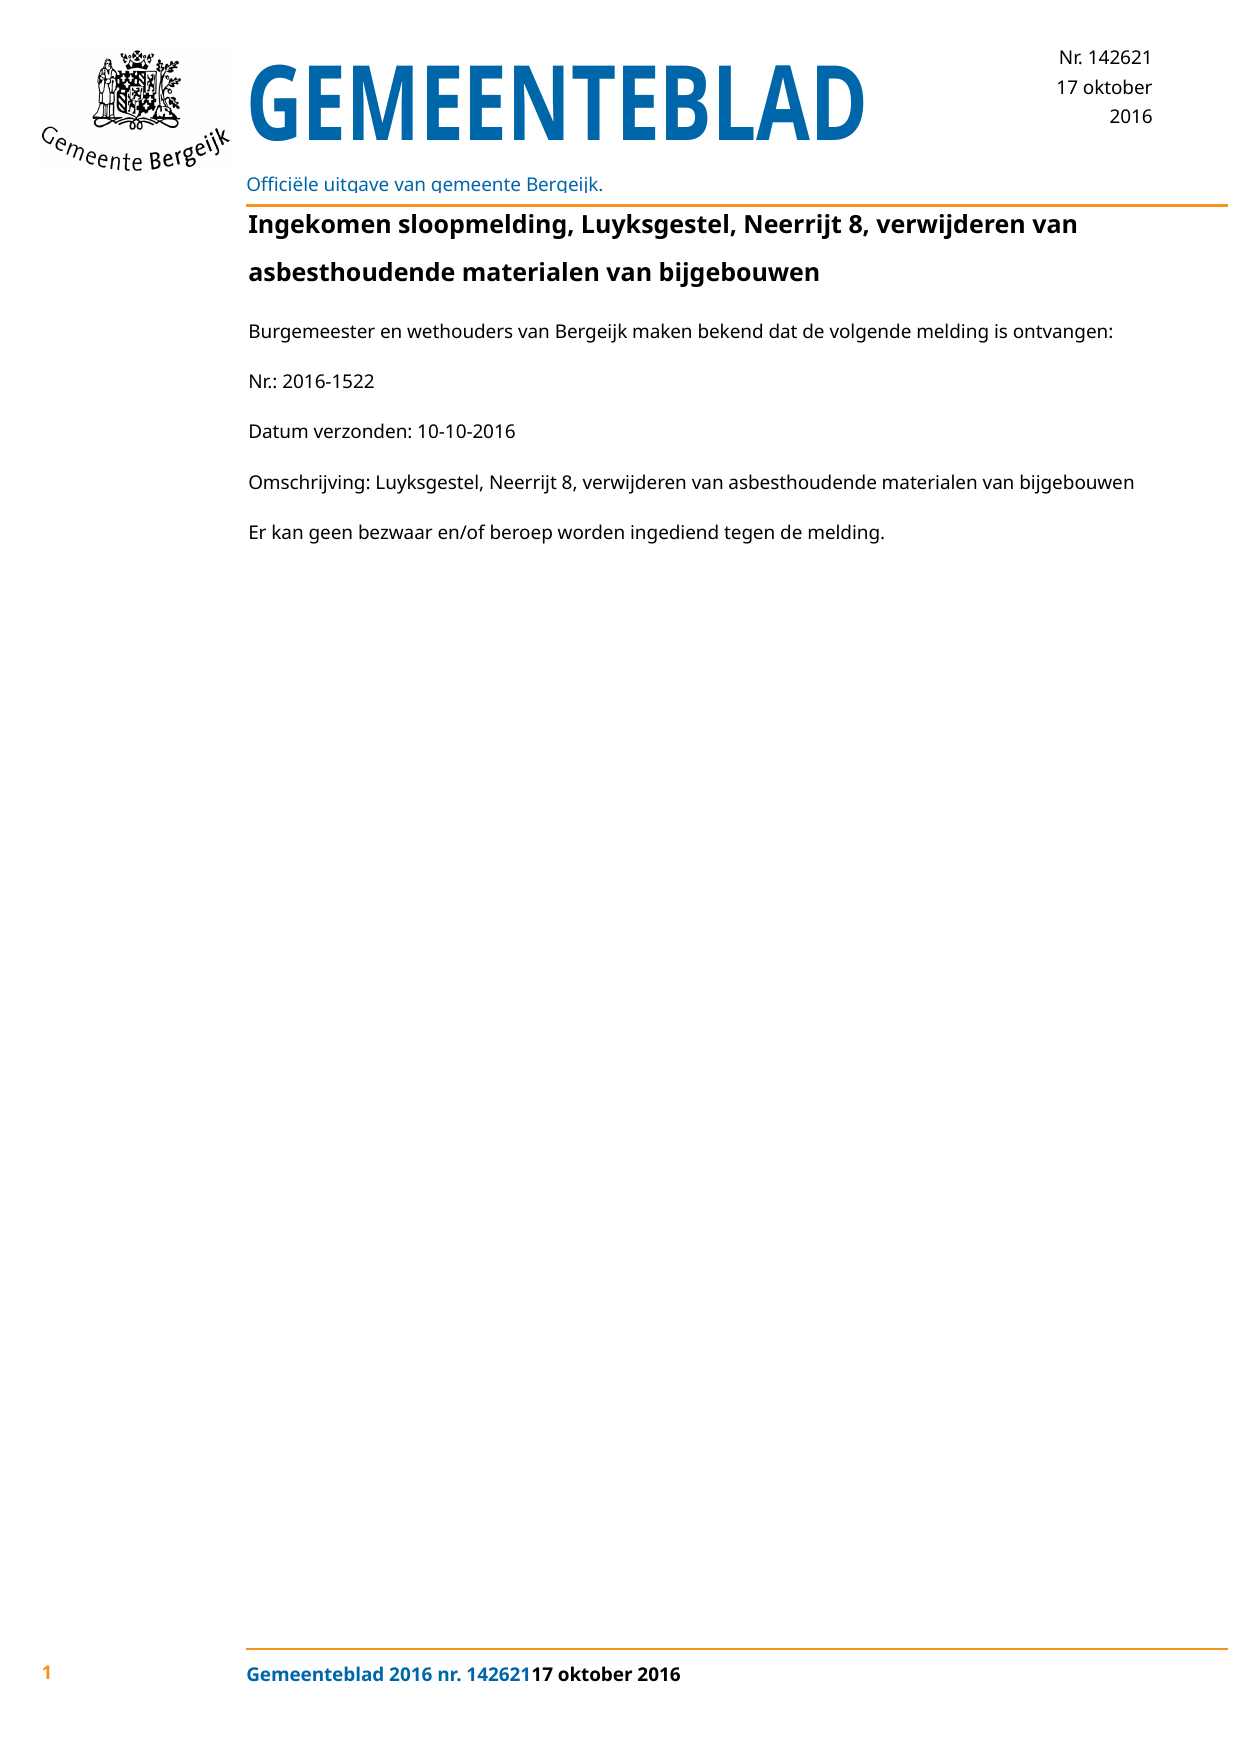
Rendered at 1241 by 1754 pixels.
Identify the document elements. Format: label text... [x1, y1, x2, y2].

picture [41, 47, 231, 172]
text Datum verzonden: 10-10-2016 [248, 419, 1152, 444]
text Ingekomen sloopmelding, Luyksgestel, Neerrijt 8, verwijderen van asbesthoudende materialen van bijgebouwen [248, 207, 1152, 288]
text Omschrijving: Luyksgestel, Neerrijt 8, verwijderen van asbesthoudende materialen van bijgebouwen [248, 469, 1152, 495]
text Nr.: 2016-1522 [248, 368, 1152, 394]
text Er kan geen bezwaar en/of beroep worden ingediend tegen de melding. [248, 519, 1152, 545]
text Burgemeester en wethouders van Bergeijk maken bekend dat de volgende melding is ontvangen: [248, 318, 1152, 344]
